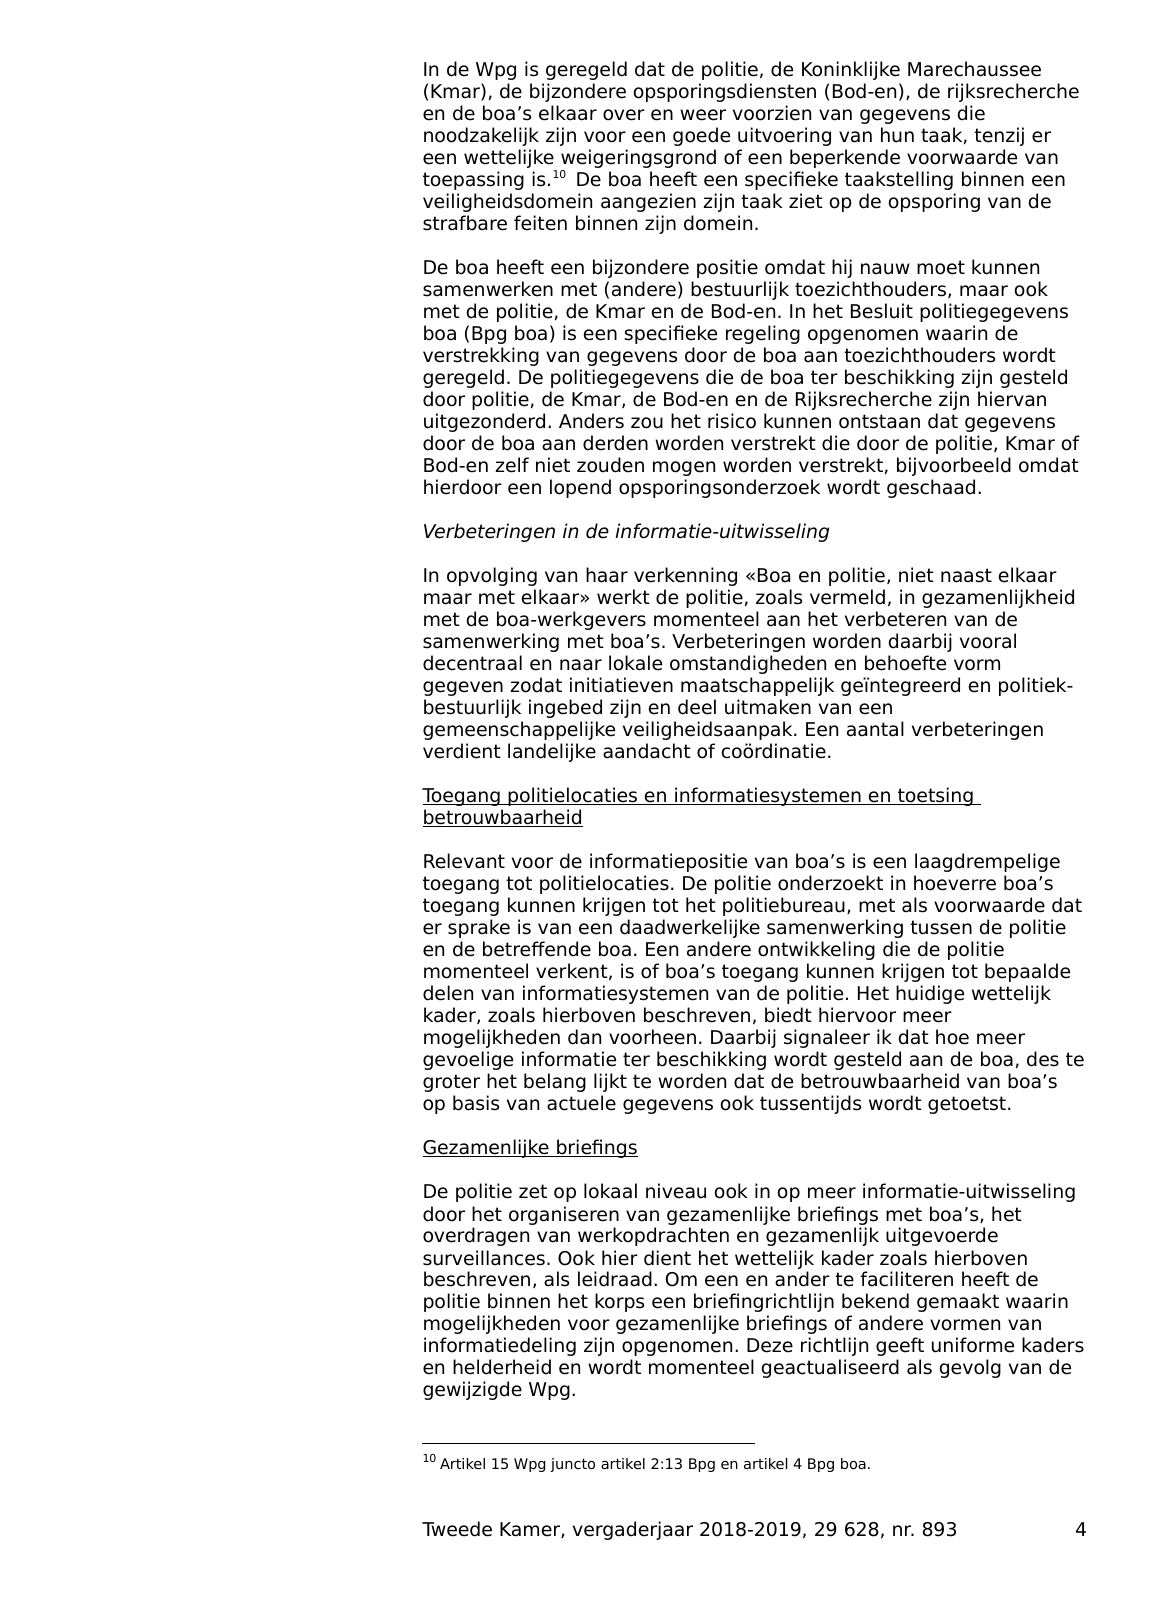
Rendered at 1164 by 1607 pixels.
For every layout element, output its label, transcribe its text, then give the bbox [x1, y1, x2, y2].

text In de Wpg is geregeld dat de politie, de Koninklijke Marechaussee (Kmar), de bijzondere opsporingsdiensten (Bod-en), de rijksrecherche en de boa’s elkaar over en weer voorzien van gegevens die noodzakelijk zijn voor een goede uitvoering van hun taak, tenzij er een wettelijke weigeringsgrond of een beperkende voorwaarde van toepassing is. De boa heeft een specifieke taakstelling binnen een veiligheidsdomein aangezien zijn taak ziet op de opsporing van de strafbare feiten binnen zijn domein. [422, 59, 1087, 235]
text De boa heeft een bijzondere positie omdat hij nauw moet kunnen samenwerken met (andere) bestuurlijk toezichthouders, maar ook met de politie, de Kmar en de Bod-en. In het Besluit politiegegevens boa (Bpg boa) is een specifieke regeling opgenomen waarin de verstrekking van gegevens door de boa aan toezichthouders wordt geregeld. De politiegegevens die de boa ter beschikking zijn gesteld door politie, de Kmar, de Bod-en en de Rijksrecherche zijn hiervan uitgezonderd. Anders zou het risico kunnen ontstaan dat gegevens door de boa aan derden worden verstrekt die door de politie, Kmar of Bod-en zelf niet zouden mogen worden verstrekt, bijvoorbeeld omdat hierdoor een lopend opsporingsonderzoek wordt geschaad. [422, 257, 1087, 499]
text In opvolging van haar verkenning «Boa en politie, niet naast elkaar maar met elkaar» werkt de politie, zoals vermeld, in gezamenlijkheid met de boa-werkgevers momenteel aan het verbeteren van de samenwerking met boa’s. Verbeteringen worden daarbij vooral decentraal en naar lokale omstandigheden en behoefte vorm gegeven zodat initiatieven maatschappelijk geïntegreerd en politiek-bestuurlijk ingebed zijn en deel uitmaken van een gemeenschappelijke veiligheidsaanpak. Een aantal verbeteringen verdient landelijke aandacht of coördinatie. [422, 565, 1087, 763]
subtitle Verbeteringen in de informatie-uitwisseling [422, 521, 1087, 543]
text Relevant voor de informatiepositie van boa’s is een laagdrempelige toegang tot politielocaties. De politie onderzoekt in hoeverre boa’s toegang kunnen krijgen tot het politiebureau, met als voorwaarde dat er sprake is van een daadwerkelijke samenwerking tussen de politie en de betreffende boa. Een andere ontwikkeling die de politie momenteel verkent, is of boa’s toegang kunnen krijgen tot bepaalde delen van informatiesystemen van de politie. Het huidige wettelijk kader, zoals hierboven beschreven, biedt hiervoor meer mogelijkheden dan voorheen. Daarbij signaleer ik dat hoe meer gevoelige informatie ter beschikking wordt gesteld aan de boa, des te groter het belang lijkt te worden dat de betrouwbaarheid van boa’s op basis van actuele gegevens ook tussentijds wordt getoetst. [422, 851, 1087, 1115]
text De politie zet op lokaal niveau ook in op meer informatie-uitwisseling door het organiseren van gezamenlijke briefings met boa’s, het overdragen van werkopdrachten en gezamenlijk uitgevoerde surveillances. Ook hier dient het wettelijk kader zoals hierboven beschreven, als leidraad. Om een en ander te faciliteren heeft de politie binnen het korps een briefingrichtlijn bekend gemaakt waarin mogelijkheden voor gezamenlijke briefings of andere vormen van informatiedeling zijn opgenomen. Deze richtlijn geeft uniforme kaders en helderheid en wordt momenteel geactualiseerd als gevolg van de gewijzigde Wpg. [422, 1181, 1087, 1401]
text Artikel 15 Wpg juncto artikel 2:13 Bpg en artikel 4 Bpg boa. [422, 1452, 1087, 1474]
subtitle Toegang politielocaties en informatiesystemen en toetsing betrouwbaarheid [422, 785, 1087, 829]
subtitle Gezamenlijke briefings [422, 1137, 1087, 1159]
